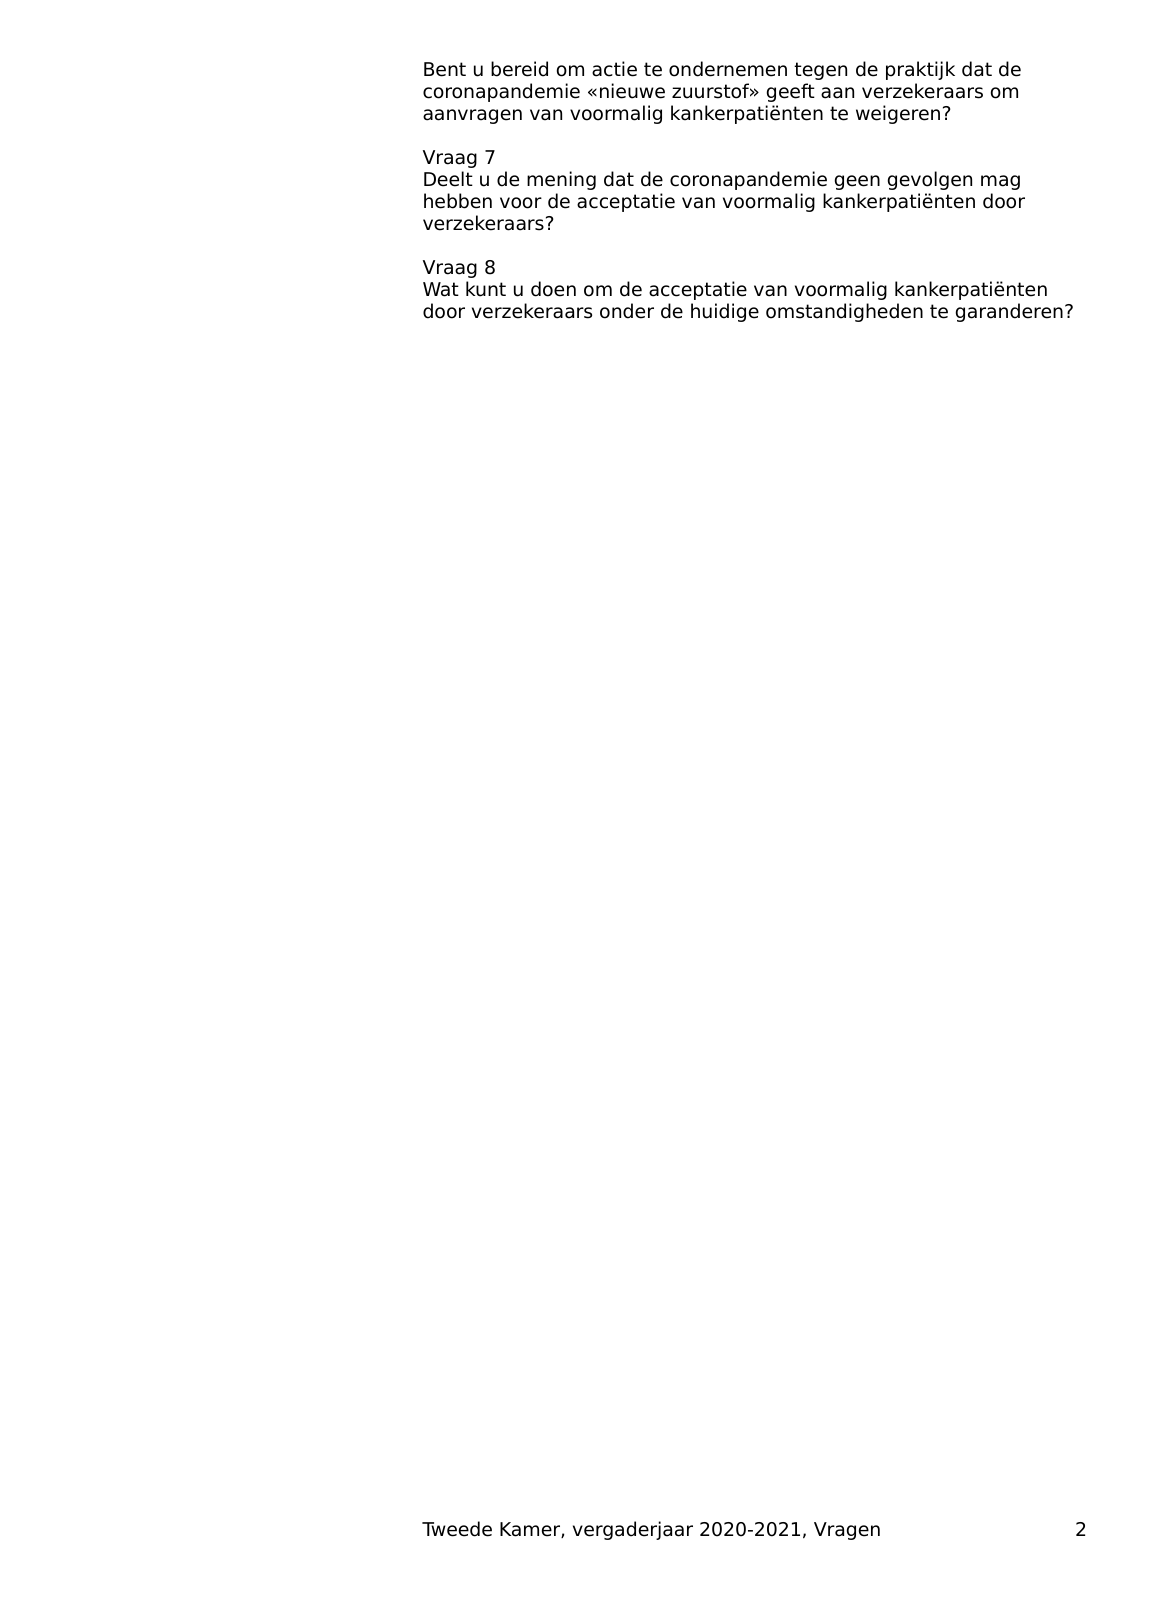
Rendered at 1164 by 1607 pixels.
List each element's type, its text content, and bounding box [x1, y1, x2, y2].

text Deelt u de mening dat de coronapandemie geen gevolgen mag hebben voor de acceptatie van voormalig kankerpatiënten door verzekeraars? [422, 169, 1087, 235]
text Vraag 7 [422, 147, 1087, 169]
text Vraag 8 [422, 257, 1087, 279]
text Wat kunt u doen om de acceptatie van voormalig kankerpatiënten door verzekeraars onder de huidige omstandigheden te garanderen? [422, 279, 1087, 323]
text Bent u bereid om actie te ondernemen tegen de praktijk dat de coronapandemie «nieuwe zuurstof» geeft aan verzekeraars om aanvragen van voormalig kankerpatiënten te weigeren? [422, 59, 1087, 125]
